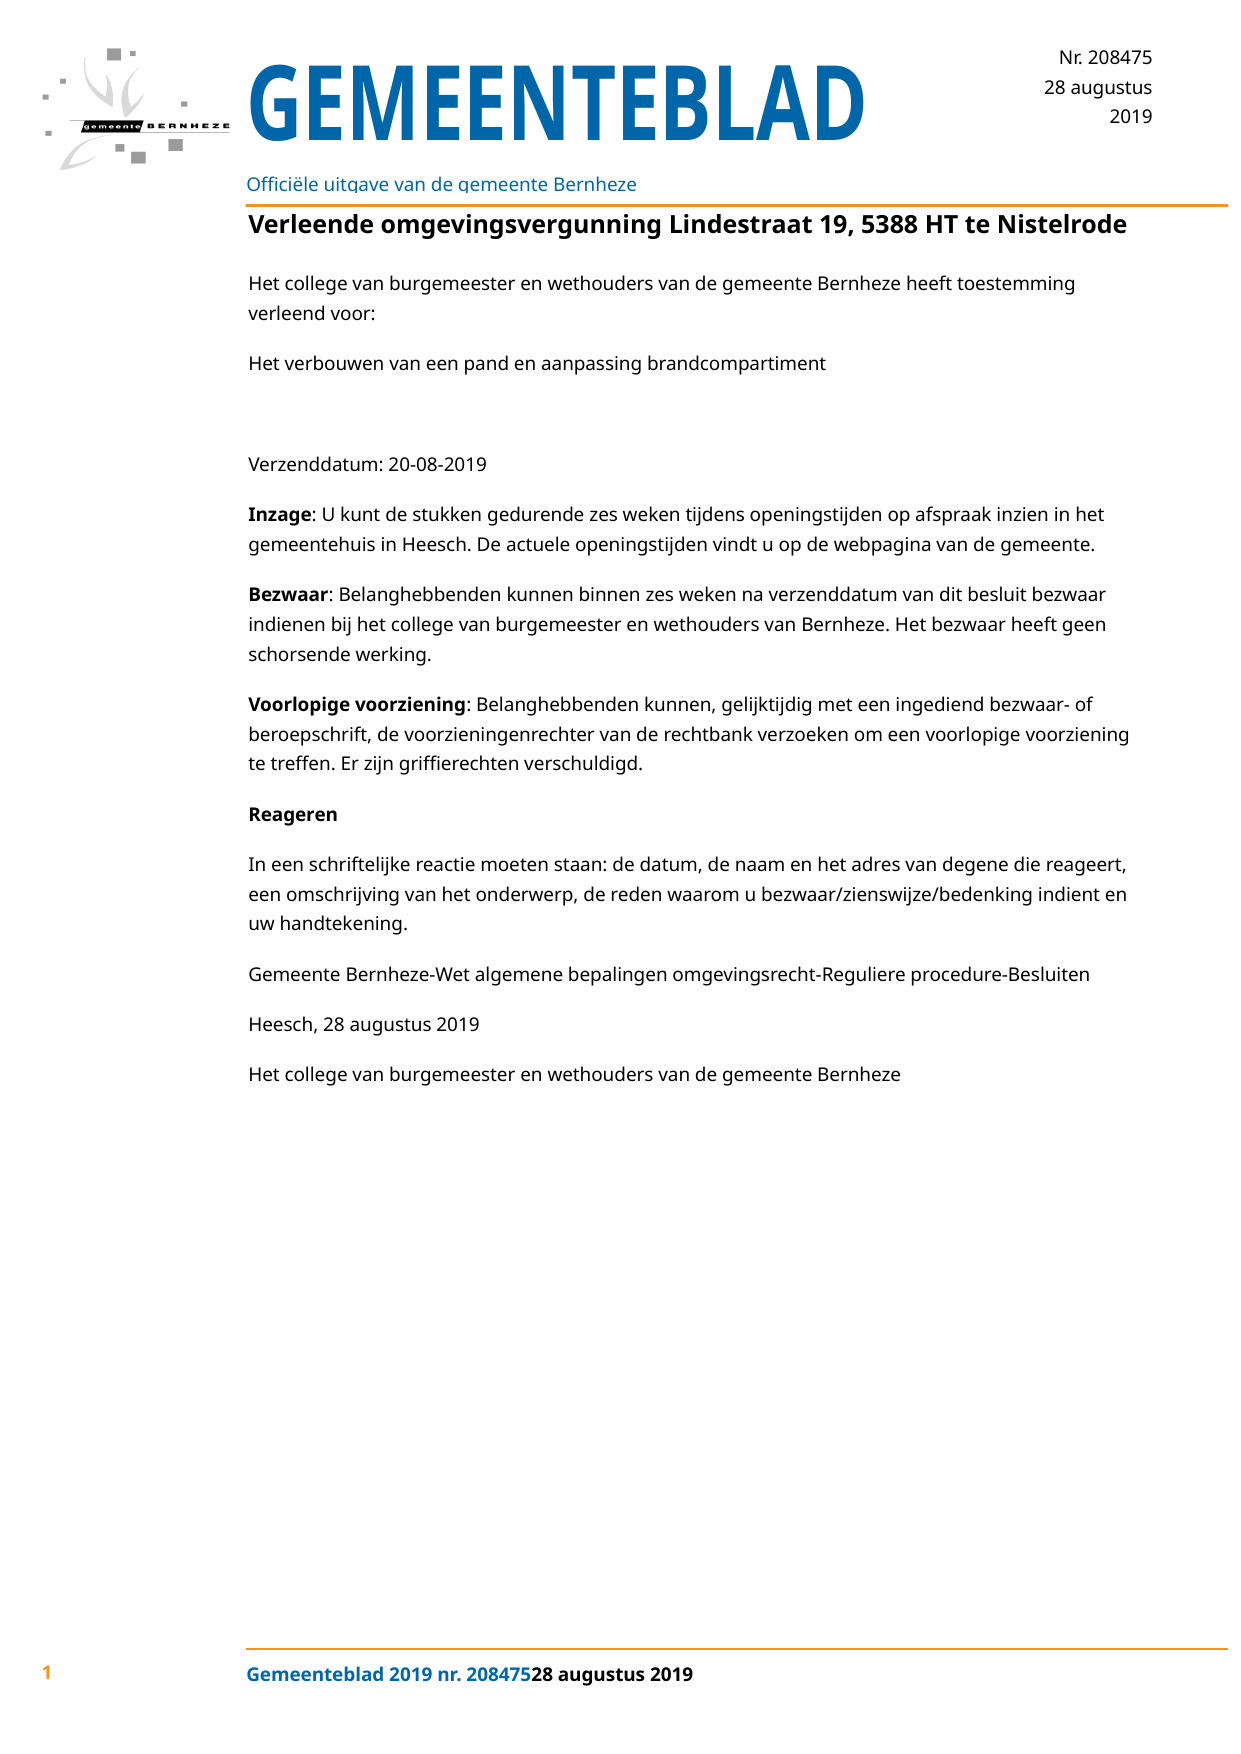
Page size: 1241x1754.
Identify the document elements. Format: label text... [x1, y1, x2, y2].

text Verzenddatum: 20-08-2019 [248, 451, 1152, 477]
text Verleende omgevingsvergunning Lindestraat 19, 5388 HT te Nistelrode [248, 207, 1152, 241]
picture [41, 47, 231, 172]
text Het college van burgemeester en wethouders van de gemeente Bernheze [248, 1062, 1152, 1087]
text Het college van burgemeester en wethouders van de gemeente Bernheze heeft toestemming verleend voor: [248, 270, 1152, 326]
text Gemeente Bernheze-Wet algemene bepalingen omgevingsrecht-Reguliere procedure-Besluiten [248, 961, 1152, 986]
text Inzage: U kunt de stukken gedurende zes weken tijdens openingstijden op afspraak inzien in het gemeentehuis in Heesch. De actuele openingstijden vindt u op de webpagina van de gemeente. [248, 502, 1152, 557]
text Het verbouwen van een pand en aanpassing brandcompartiment [248, 350, 1152, 376]
text Bezwaar: Belanghebbenden kunnen binnen zes weken na verzenddatum van dit besluit bezwaar indienen bij het college van burgemeester en wethouders van Bernheze. Het bezwaar heeft geen schorsende werking. [248, 582, 1152, 666]
text Voorlopige voorziening: Belanghebbenden kunnen, gelijktijdig met een ingediend bezwaar- of beroepschrift, de voorzieningenrechter van de rechtbank verzoeken om een voorlopige voorziening te treffen. Er zijn griffierechten verschuldigd. [248, 691, 1152, 776]
text Reageren [248, 801, 1152, 826]
text Heesch, 28 augustus 2019 [248, 1011, 1152, 1037]
text In een schriftelijke reactie moeten staan: de datum, de naam en het adres van degene die reageert, een omschrijving van het onderwerp, de reden waarom u bezwaar/zienswijze/bedenking indient en uw handtekening. [248, 851, 1152, 936]
